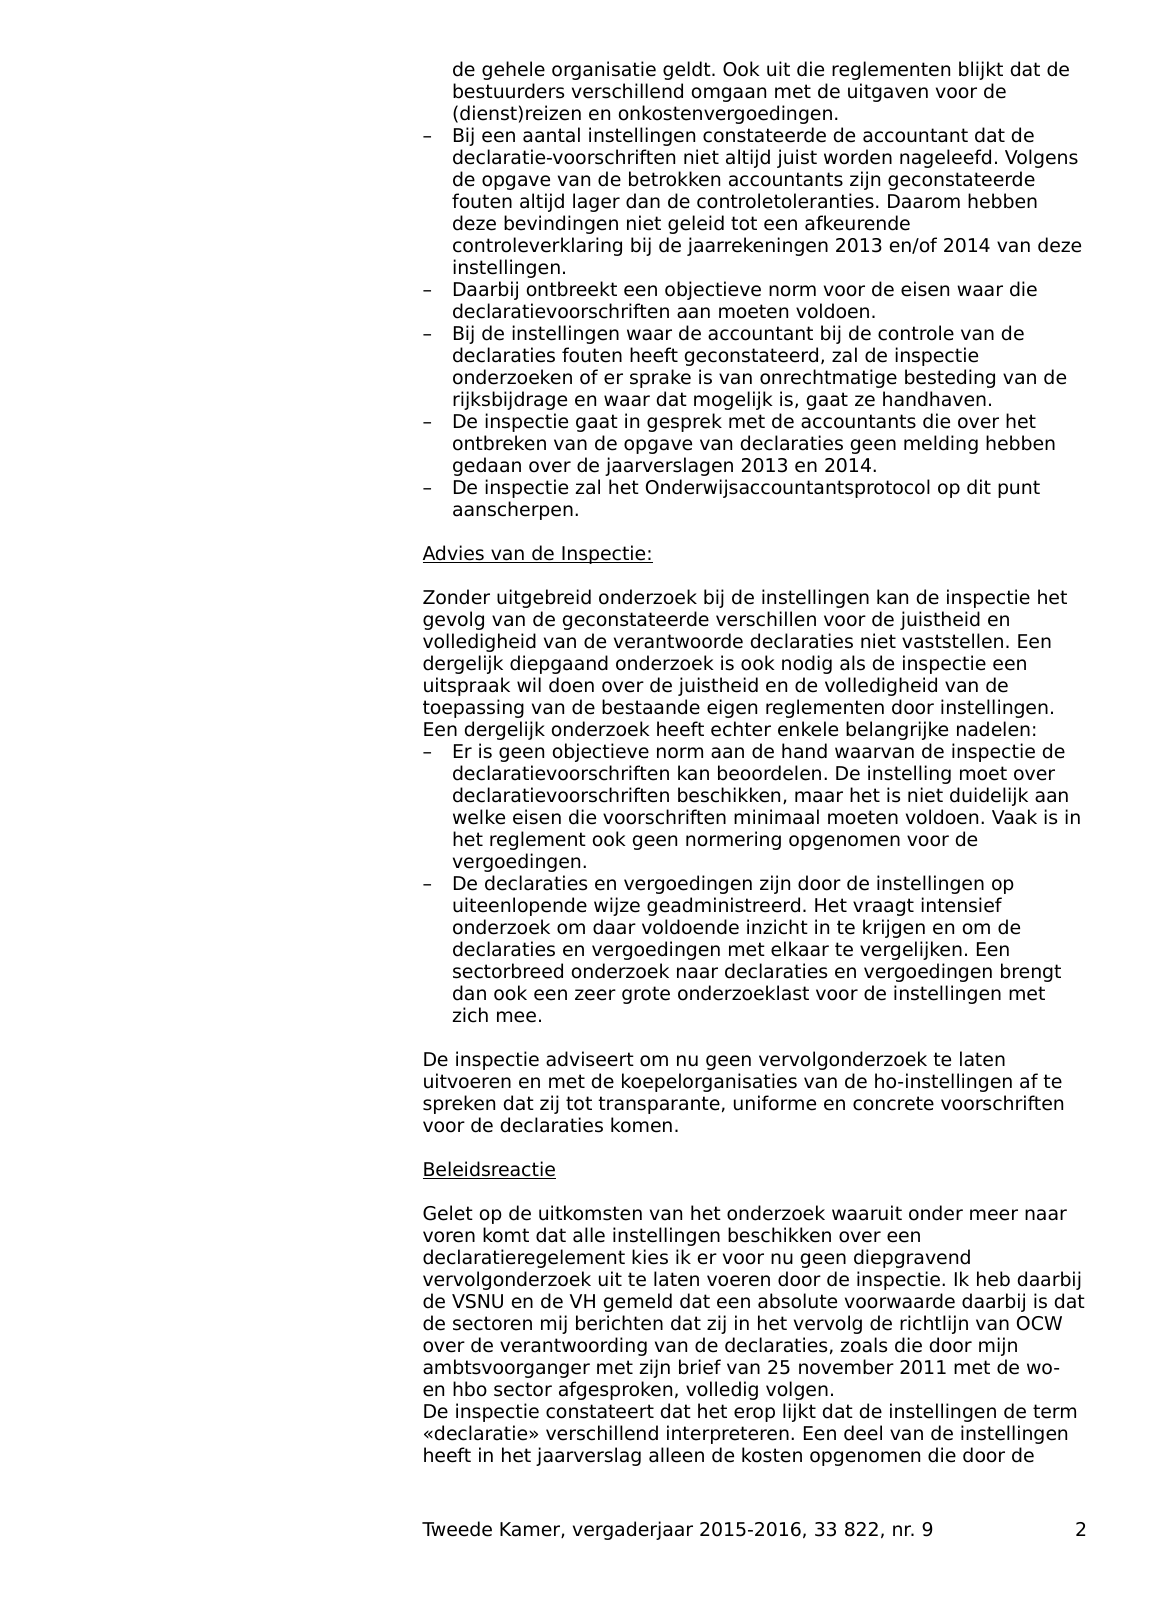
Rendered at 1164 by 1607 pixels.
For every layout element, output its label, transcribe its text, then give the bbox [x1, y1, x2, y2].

text – Bij de instellingen waar de accountant bij de controle van de declaraties fouten heeft geconstateerd, zal de inspectie onderzoeken of er sprake is van onrechtmatige besteding van de rijksbijdrage en waar dat mogelijk is, gaat ze handhaven. [422, 323, 1087, 411]
text – Bij een aantal instellingen constateerde de accountant dat de declaratie-voorschriften niet altijd juist worden nageleefd. Volgens de opgave van de betrokken accountants zijn geconstateerde fouten altijd lager dan de controletoleranties. Daarom hebben deze bevindingen niet geleid tot een afkeurende controleverklaring bij de jaarrekeningen 2013 en/of 2014 van deze instellingen. [422, 125, 1087, 279]
text De inspectie adviseert om nu geen vervolgonderzoek te laten uitvoeren en met de koepelorganisaties van de ho-instellingen af te spreken dat zij tot transparante, uniforme en concrete voorschriften voor de declaraties komen. [422, 1049, 1087, 1137]
text Gelet op de uitkomsten van het onderzoek waaruit onder meer naar voren komt dat alle instellingen beschikken over een declaratieregelement kies ik er voor nu geen diepgravend vervolgonderzoek uit te laten voeren door de inspectie. Ik heb daarbij de VSNU en de VH gemeld dat een absolute voorwaarde daarbij is dat de sectoren mij berichten dat zij in het vervolg de richtlijn van OCW over de verantwoording van de declaraties, zoals die door mijn ambtsvoorganger met zijn brief van 25 november 2011 met de wo- en hbo sector afgesproken, volledig volgen. [422, 1203, 1087, 1401]
text de gehele organisatie geldt. Ook uit die reglementen blijkt dat de bestuurders verschillend omgaan met de uitgaven voor de (dienst)reizen en onkostenvergoedingen. [422, 59, 1087, 125]
text – Er is geen objectieve norm aan de hand waarvan de inspectie de declaratievoorschriften kan beoordelen. De instelling moet over declaratievoorschriften beschikken, maar het is niet duidelijk aan welke eisen die voorschriften minimaal moeten voldoen. Vaak is in het reglement ook geen normering opgenomen voor de vergoedingen. [422, 741, 1087, 873]
text – De inspectie gaat in gesprek met de accountants die over het ontbreken van de opgave van declaraties geen melding hebben gedaan over de jaarverslagen 2013 en 2014. [422, 411, 1087, 477]
subtitle Advies van de Inspectie: [422, 543, 1087, 565]
subtitle Beleidsreactie [422, 1159, 1087, 1181]
text – Daarbij ontbreekt een objectieve norm voor de eisen waar die declaratievoorschriften aan moeten voldoen. [422, 279, 1087, 323]
text – De inspectie zal het Onderwijsaccountantsprotocol op dit punt aanscherpen. [422, 477, 1087, 521]
text – De declaraties en vergoedingen zijn door de instellingen op uiteenlopende wijze geadministreerd. Het vraagt intensief onderzoek om daar voldoende inzicht in te krijgen en om de declaraties en vergoedingen met elkaar te vergelijken. Een sectorbreed onderzoek naar declaraties en vergoedingen brengt dan ook een zeer grote onderzoeklast voor de instellingen met zich mee. [422, 873, 1087, 1027]
text De inspectie constateert dat het erop lijkt dat de instellingen de term «declaratie» verschillend interpreteren. Een deel van de instellingen heeft in het jaarverslag alleen de kosten opgenomen die door de [422, 1401, 1087, 1467]
text Zonder uitgebreid onderzoek bij de instellingen kan de inspectie het gevolg van de geconstateerde verschillen voor de juistheid en volledigheid van de verantwoorde declaraties niet vaststellen. Een dergelijk diepgaand onderzoek is ook nodig als de inspectie een uitspraak wil doen over de juistheid en de volledigheid van de toepassing van de bestaande eigen reglementen door instellingen. Een dergelijk onderzoek heeft echter enkele belangrijke nadelen: [422, 587, 1087, 741]
